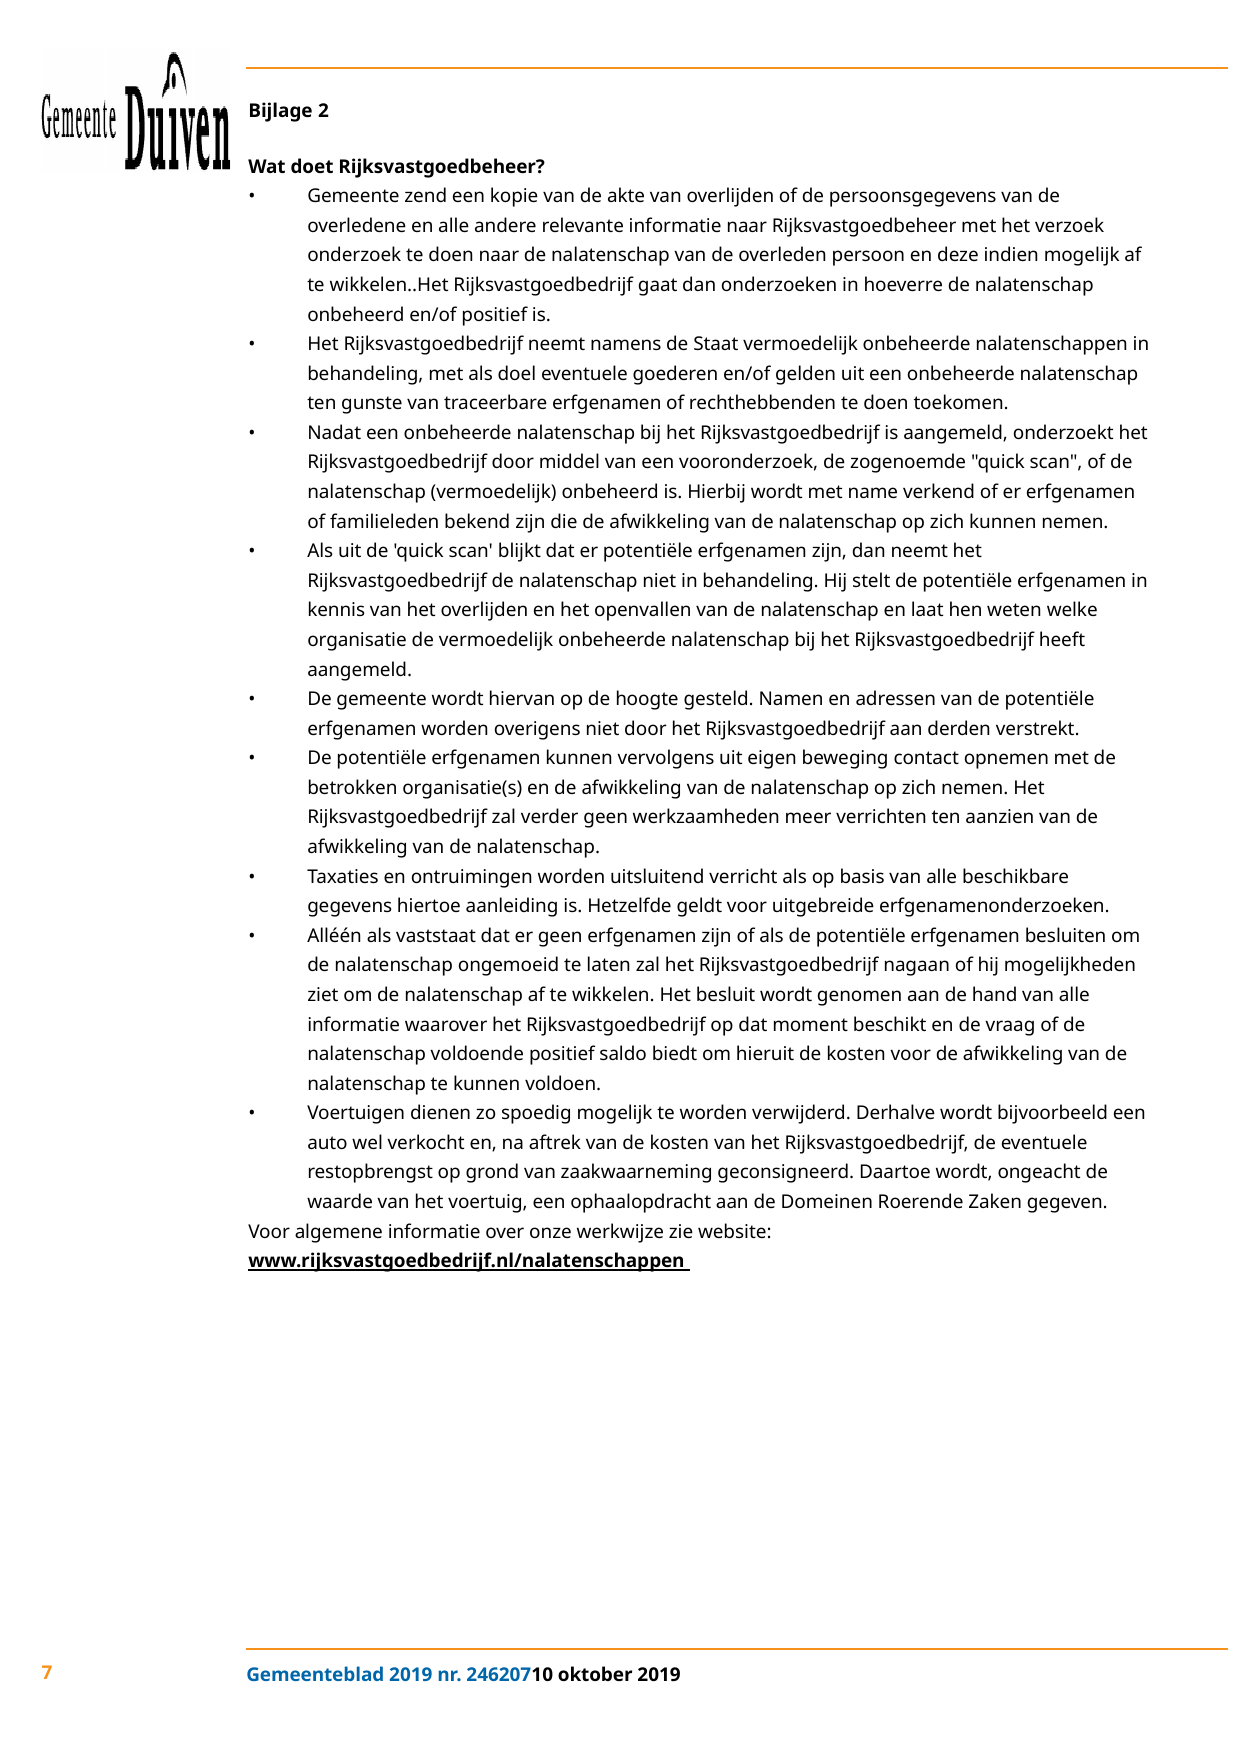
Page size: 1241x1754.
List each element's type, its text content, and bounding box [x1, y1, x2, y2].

picture [41, 47, 231, 172]
list De potentiële erfgenamen kunnen vervolgens uit eigen beweging contact opnemen met de betrokken organisatie(s) en de afwikkeling van de nalatenschap op zich nemen. Het Rijksvastgoedbedrijf zal verder geen werkzaamheden meer verrichten ten aanzien van de afwikkeling van de nalatenschap. [248, 744, 1152, 859]
list De gemeente wordt hiervan op de hoogte gesteld. Namen en adressen van de potentiële erfgenamen worden overigens niet door het Rijksvastgoedbedrijf aan derden verstrekt. [248, 685, 1152, 741]
list Alléén als vaststaat dat er geen erfgenamen zijn of als de potentiële erfgenamen besluiten om de nalatenschap ongemoeid te laten zal het Rijksvastgoedbedrijf nagaan of hij mogelijkheden ziet om de nalatenschap af te wikkelen. Het besluit wordt genomen aan de hand van alle informatie waarover het Rijksvastgoedbedrijf op dat moment beschikt en de vraag of de nalatenschap voldoende positief saldo biedt om hieruit de kosten voor de afwikkeling van de nalatenschap te kunnen voldoen. [248, 922, 1152, 1096]
list Als uit de 'quick scan' blijkt dat er potentiële erfgenamen zijn, dan neemt het Rijksvastgoedbedrijf de nalatenschap niet in behandeling. Hij stelt de potentiële erfgenamen in kennis van het overlijden en het openvallen van de nalatenschap en laat hen weten welke organisatie de vermoedelijk onbeheerde nalatenschap bij het Rijksvastgoedbedrijf heeft aangemeld. [248, 537, 1152, 682]
list Nadat een onbeheerde nalatenschap bij het Rijksvastgoedbedrijf is aangemeld, onderzoekt het Rijksvastgoedbedrijf door middel van een vooronderzoek, de zogenoemde "quick scan", of de nalatenschap (vermoedelijk) onbeheerd is. Hierbij wordt met name verkend of er erfgenamen of familieleden bekend zijn die de afwikkeling van de nalatenschap op zich kunnen nemen. [248, 419, 1152, 534]
text Wat doet Rijksvastgoedbeheer? [248, 153, 1152, 179]
text www.rijksvastgoedbedrijf.nl/nalatenschappen [248, 1247, 1152, 1273]
list Voertuigen dienen zo spoedig mogelijk te worden verwijderd. Derhalve wordt bijvoorbeeld een auto wel verkocht en, na aftrek van de kosten van het Rijksvastgoedbedrijf, de eventuele restopbrengst op grond van zaakwaarneming geconsigneerd. Daartoe wordt, ongeacht de waarde van het voertuig, een ophaalopdracht aan de Domeinen Roerende Zaken gegeven. [248, 1099, 1152, 1214]
list Gemeente zend een kopie van de akte van overlijden of de persoonsgegevens van de overledene en alle andere relevante informatie naar Rijksvastgoedbeheer met het verzoek onderzoek te doen naar de nalatenschap van de overleden persoon en deze indien mogelijk af te wikkelen..Het Rijksvastgoedbedrijf gaat dan onderzoeken in hoeverre de nalatenschap onbeheerd en/of positief is. [248, 182, 1152, 327]
text Voor algemene informatie over onze werkwijze zie website: [248, 1218, 1152, 1244]
text Bijlage 2 [248, 95, 1152, 123]
list Het Rijksvastgoedbedrijf neemt namens de Staat vermoedelijk onbeheerde nalatenschappen in behandeling, met als doel eventuele goederen en/of gelden uit een onbeheerde nalatenschap ten gunste van traceerbare erfgenamen of rechthebbenden te doen toekomen. [248, 330, 1152, 415]
list Taxaties en ontruimingen worden uitsluitend verricht als op basis van alle beschikbare gegevens hiertoe aanleiding is. Hetzelfde geldt voor uitgebreide erfgenamenonderzoeken. [248, 863, 1152, 918]
